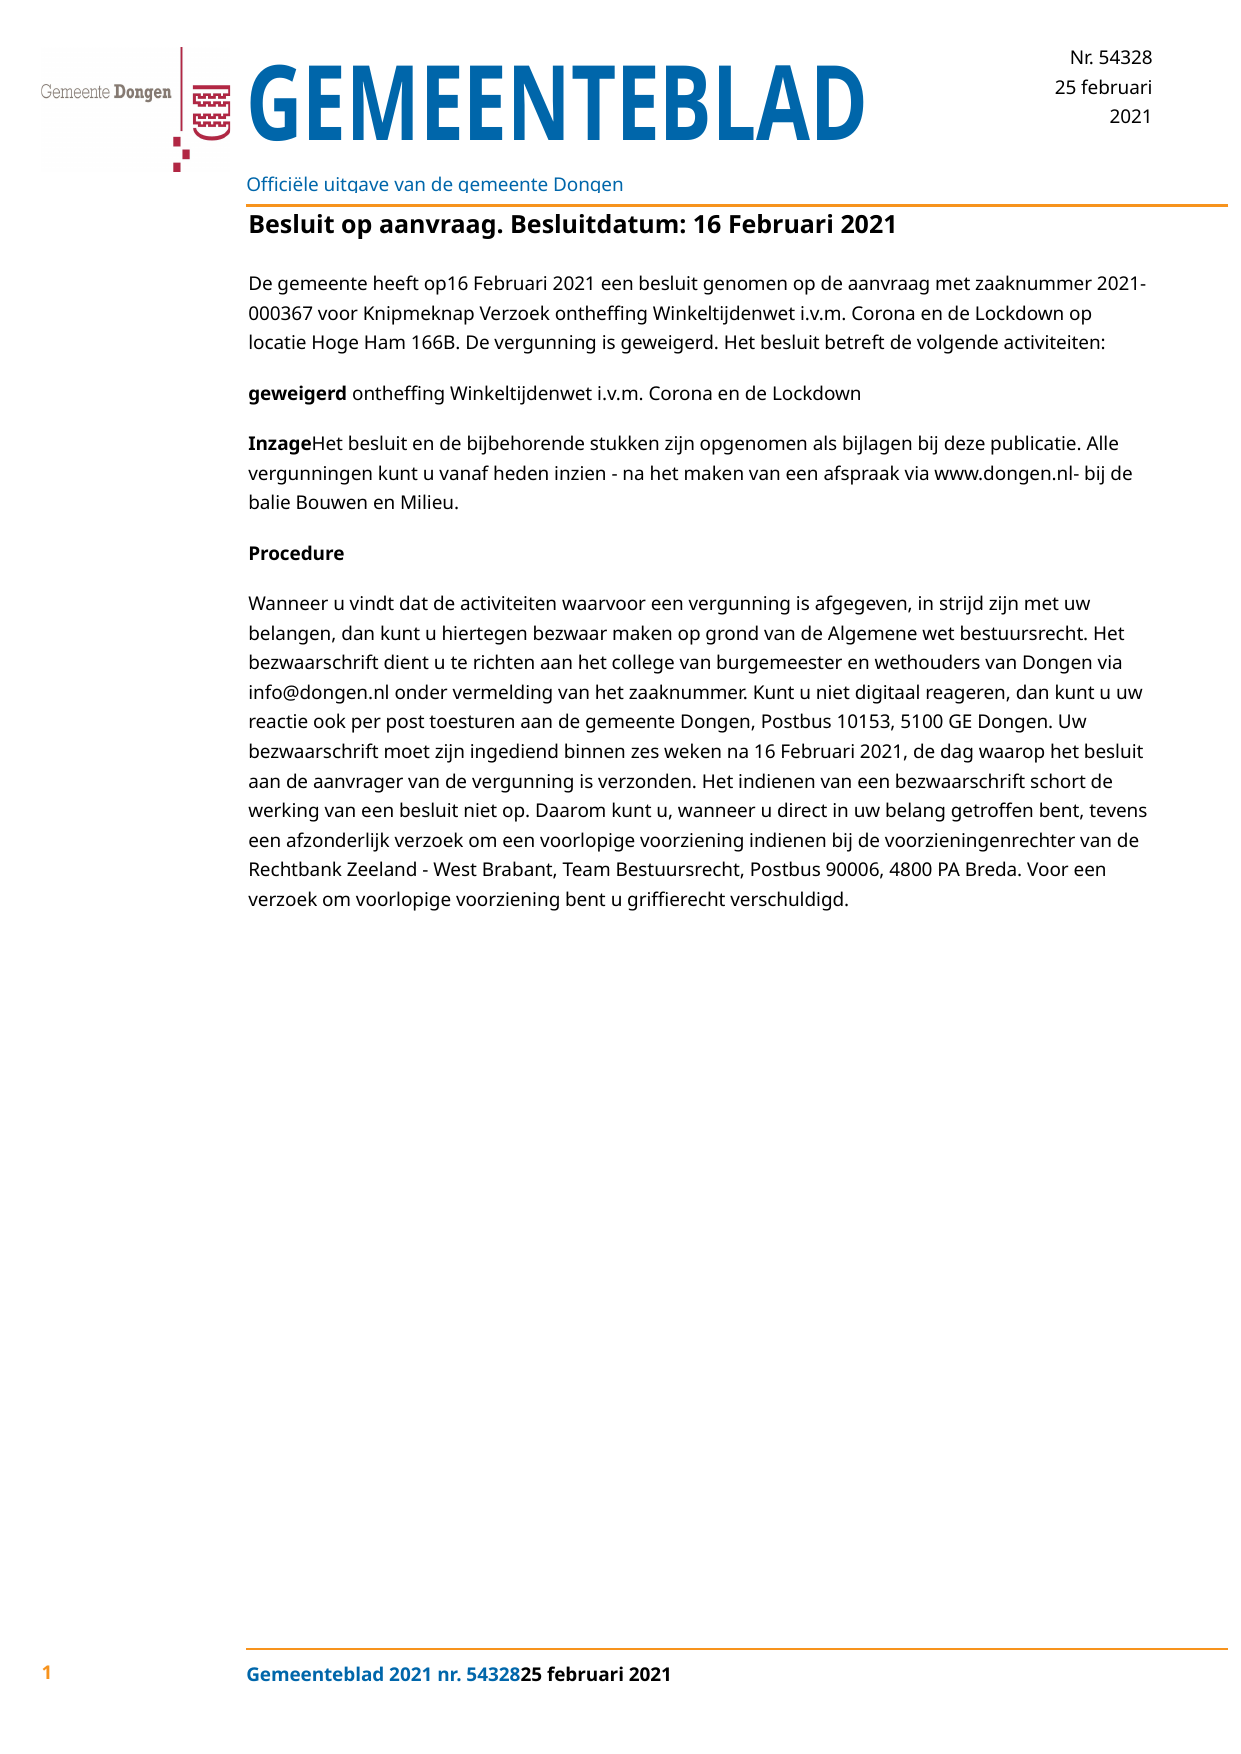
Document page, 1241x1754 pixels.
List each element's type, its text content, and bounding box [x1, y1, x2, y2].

text Wanneer u vindt dat de activiteiten waarvoor een vergunning is afgegeven, in strijd zijn met uw belangen, dan kunt u hiertegen bezwaar maken op grond van de Algemene wet bestuursrecht. Het bezwaarschrift dient u te richten aan het college van burgemeester en wethouders van Dongen via info@dongen.nl onder vermelding van het zaaknummer. Kunt u niet digitaal reageren, dan kunt u uw reactie ook per post toesturen aan de gemeente Dongen, Postbus 10153, 5100 GE Dongen. Uw bezwaarschrift moet zijn ingediend binnen zes weken na 16 Februari 2021, de dag waarop het besluit aan de aanvrager van de vergunning is verzonden. Het indienen van een bezwaarschrift schort de werking van een besluit niet op. Daarom kunt u, wanneer u direct in uw belang getroffen bent, tevens een afzonderlijk verzoek om een voorlopige voorziening indienen bij de voorzieningenrechter van de Rechtbank Zeeland - West Brabant, Team Bestuursrecht, Postbus 90006, 4800 PA Breda. Voor een verzoek om voorlopige voorziening bent u griffierecht verschuldigd. [248, 590, 1152, 912]
picture [41, 47, 231, 172]
text Besluit op aanvraag. Besluitdatum: 16 Februari 2021 [248, 207, 1152, 241]
text De gemeente heeft op16 Februari 2021 een besluit genomen op de aanvraag met zaaknummer 2021-000367 voor Knipmeknap Verzoek ontheffing Winkeltijdenwet i.v.m. Corona en de Lockdown op locatie Hoge Ham 166B. De vergunning is geweigerd. Het besluit betreft de volgende activiteiten: [248, 270, 1152, 355]
text InzageHet besluit en de bijbehorende stukken zijn opgenomen als bijlagen bij deze publicatie. Alle vergunningen kunt u vanaf heden inzien - na het maken van een afspraak via www.dongen.nl- bij de balie Bouwen en Milieu. [248, 430, 1152, 515]
text geweigerd ontheffing Winkeltijdenwet i.v.m. Corona en de Lockdown [248, 380, 1152, 406]
text Procedure [248, 540, 1152, 566]
